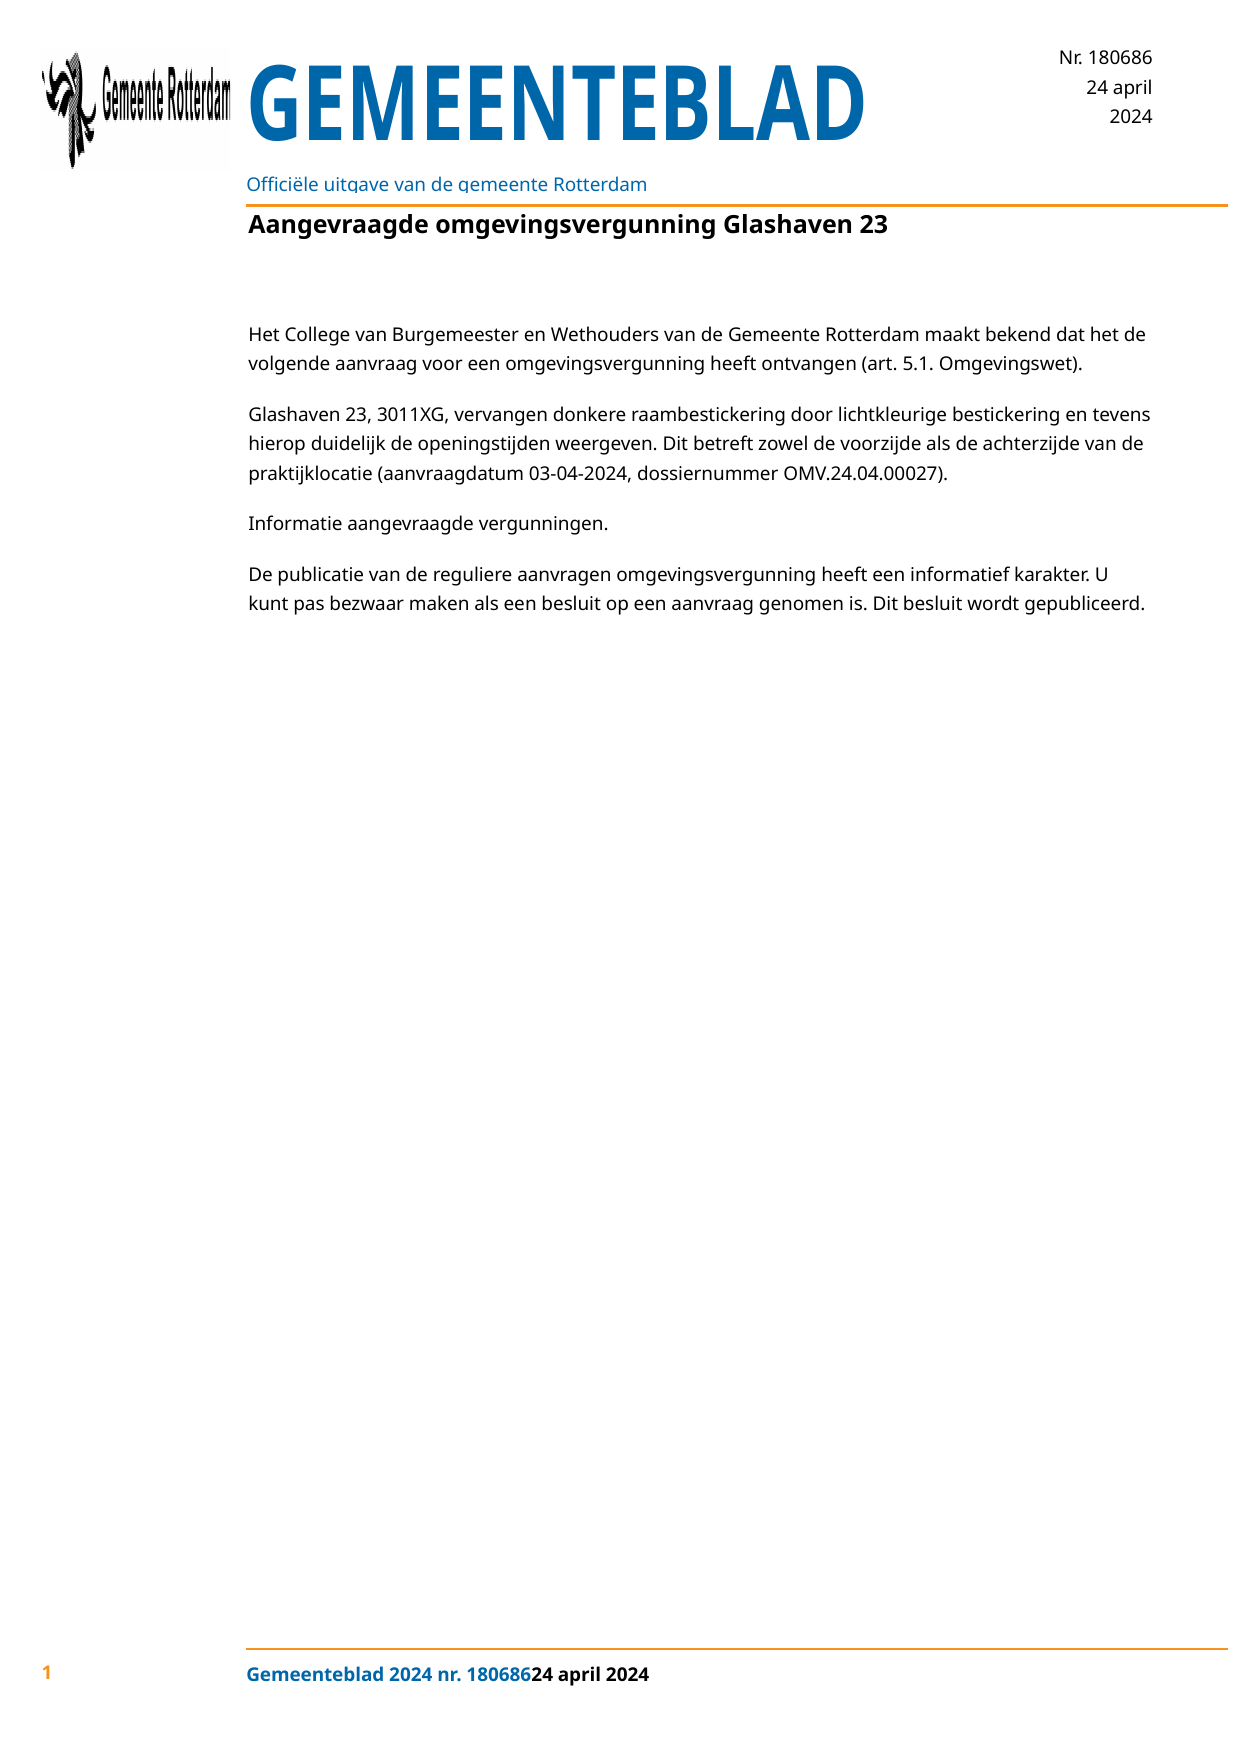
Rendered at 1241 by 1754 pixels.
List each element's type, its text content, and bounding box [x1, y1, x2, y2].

text Informatie aangevraagde vergunningen. [248, 510, 1152, 536]
text Aangevraagde omgevingsvergunning Glashaven 23 [248, 207, 1152, 241]
text Glashaven 23, 3011XG, vervangen donkere raambestickering door lichtkleurige bestickering en tevens hierop duidelijk de openingstijden weergeven. Dit betreft zowel de voorzijde als de achterzijde van de praktijklocatie (aanvraagdatum 03-04-2024, dossiernummer OMV.24.04.00027). [248, 401, 1152, 486]
text De publicatie van de reguliere aanvragen omgevingsvergunning heeft een informatief karakter. U kunt pas bezwaar maken als een besluit op een aanvraag genomen is. Dit besluit wordt gepubliceerd. [248, 561, 1152, 616]
text Het College van Burgemeester en Wethouders van de Gemeente Rotterdam maakt bekend dat het de volgende aanvraag voor een omgevingsvergunning heeft ontvangen (art. 5.1. Omgevingswet). [248, 321, 1152, 376]
picture [41, 47, 231, 172]
